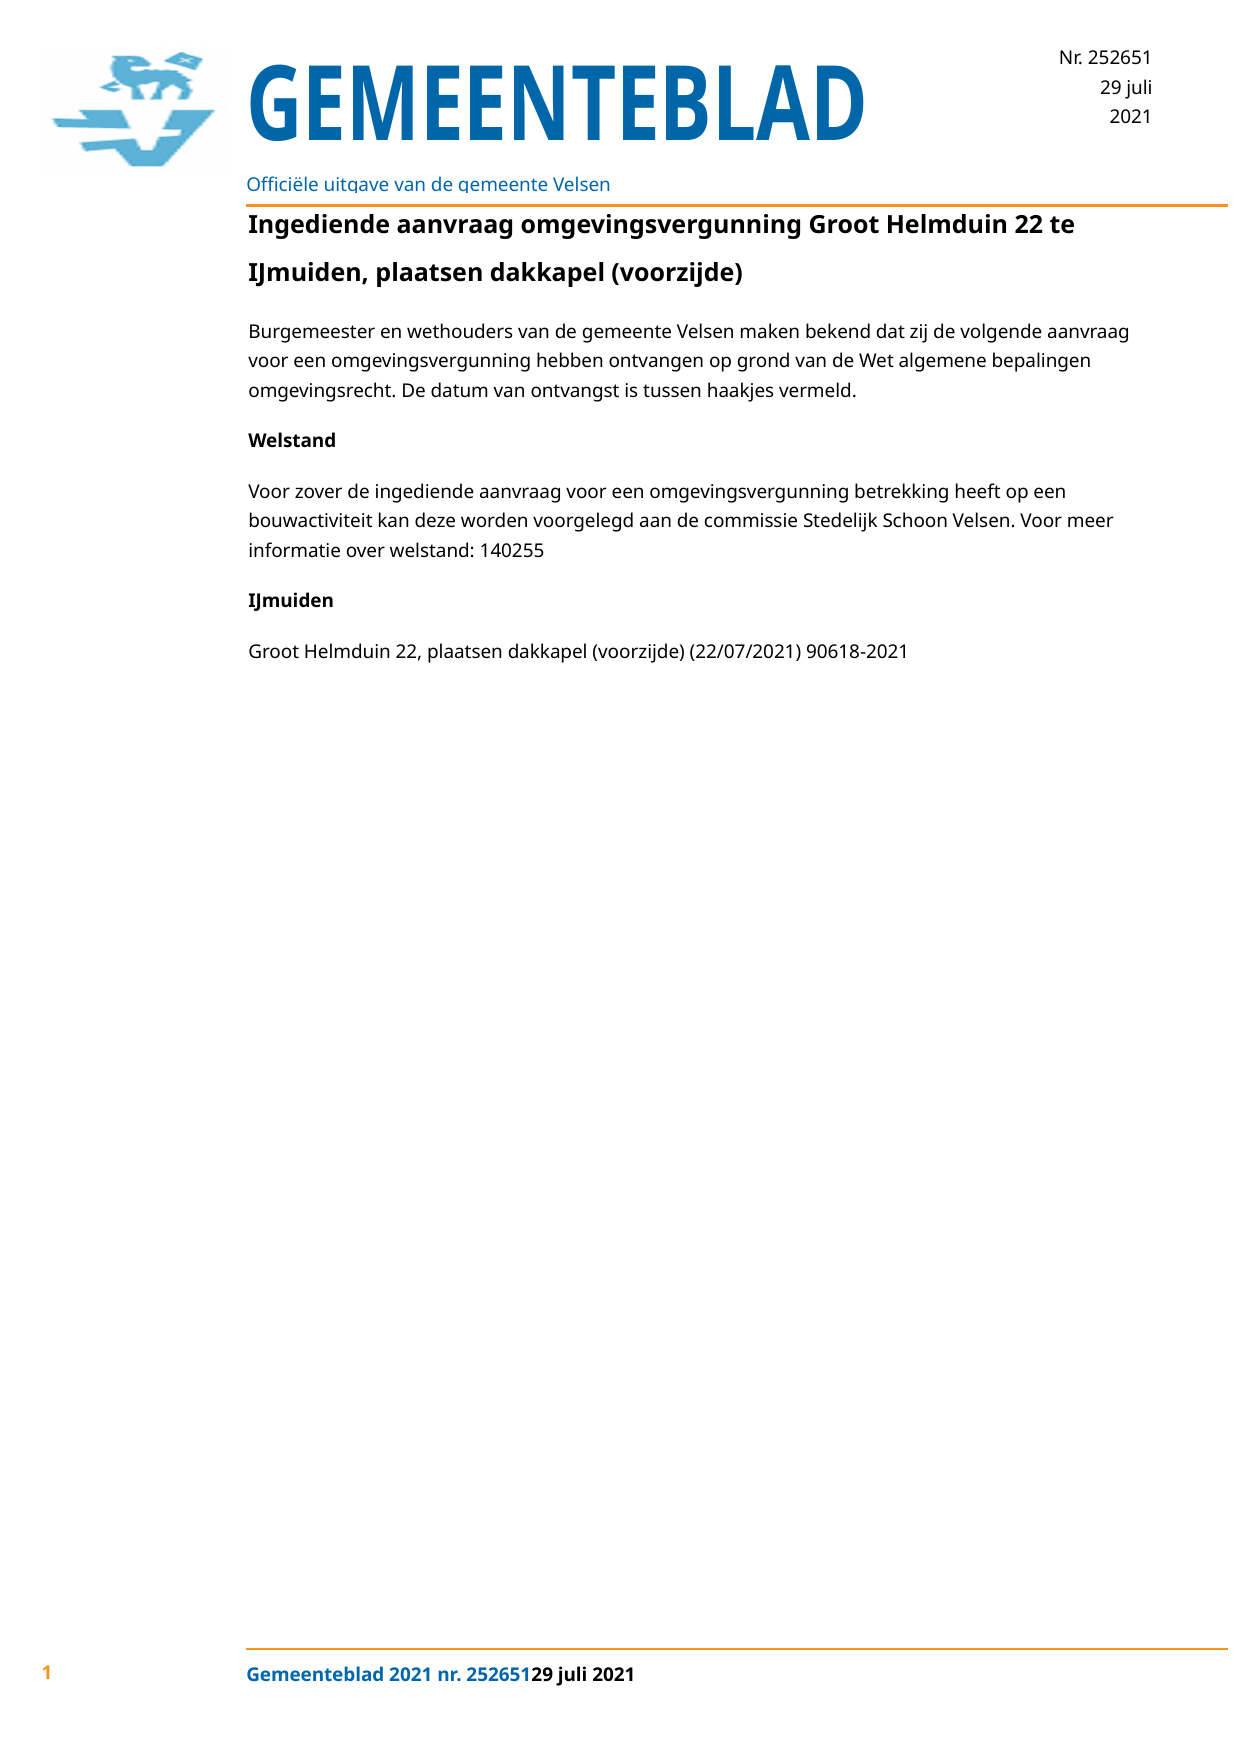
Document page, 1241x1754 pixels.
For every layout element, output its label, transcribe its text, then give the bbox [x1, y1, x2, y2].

text Welstand [248, 427, 1152, 453]
text IJmuiden [248, 587, 1152, 613]
text Voor zover de ingediende aanvraag voor een omgevingsvergunning betrekking heeft op een bouwactiviteit kan deze worden voorgelegd aan de commissie Stedelijk Schoon Velsen. Voor meer informatie over welstand: 140255 [248, 478, 1152, 563]
text Burgemeester en wethouders van de gemeente Velsen maken bekend dat zij de volgende aanvraag voor een omgevingsvergunning hebben ontvangen op grond van de Wet algemene bepalingen omgevingsrecht. De datum van ontvangst is tussen haakjes vermeld. [248, 318, 1152, 403]
text Ingediende aanvraag omgevingsvergunning Groot Helmduin 22 te IJmuiden, plaatsen dakkapel (voorzijde) [248, 207, 1152, 288]
picture [41, 47, 231, 172]
text Groot Helmduin 22, plaatsen dakkapel (voorzijde) (22/07/2021) 90618-2021 [248, 638, 1152, 664]
